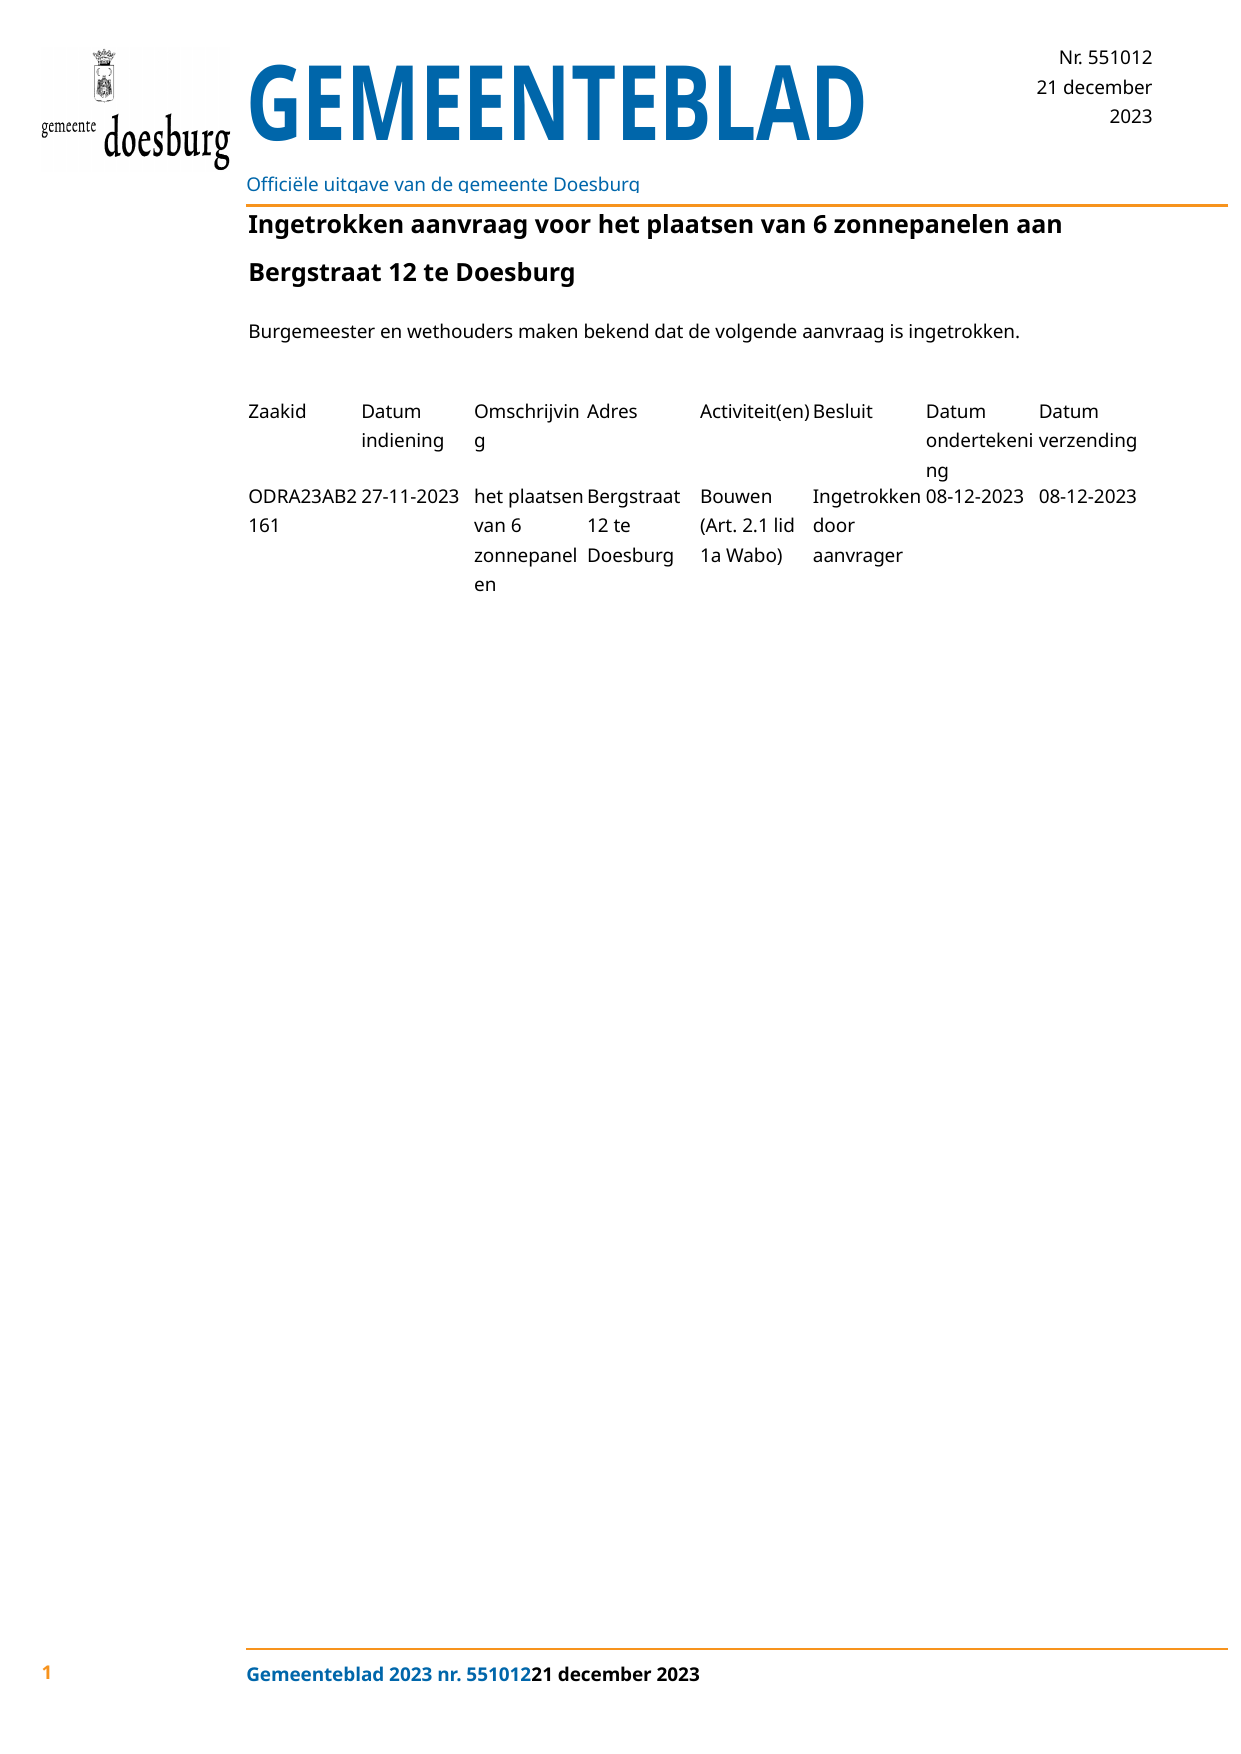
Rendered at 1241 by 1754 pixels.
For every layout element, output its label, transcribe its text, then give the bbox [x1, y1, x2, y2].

table_cell Bouwen (Art. 2.1 lid 1a Wabo) [700, 483, 813, 597]
table_header Zaakid [248, 398, 361, 483]
text Burgemeester en wethouders maken bekend dat de volgende aanvraag is ingetrokken. [248, 318, 1152, 344]
table_cell 08-12-2023 [1039, 483, 1152, 597]
table_header Datum verzending [1039, 398, 1152, 483]
table_header Datum ondertekening [926, 398, 1038, 483]
table_header Omschrijving [474, 398, 587, 483]
table_cell 08-12-2023 [926, 483, 1038, 597]
table_header Besluit [813, 398, 926, 483]
table_cell 27-11-2023 [361, 483, 474, 597]
text Ingetrokken aanvraag voor het plaatsen van 6 zonnepanelen aan Bergstraat 12 te Doesburg [248, 207, 1152, 288]
table_cell ODRA23AB2161 [248, 483, 361, 597]
table_cell het plaatsen van 6 zonnepanelen [474, 483, 587, 597]
table_header Adres [587, 398, 700, 483]
table_cell Ingetrokken door aanvrager [813, 483, 926, 597]
picture [41, 47, 231, 172]
table_header Datum indiening [361, 398, 474, 483]
table_header Activiteit(en) [700, 398, 813, 483]
table_cell Bergstraat 12 te Doesburg [587, 483, 700, 597]
